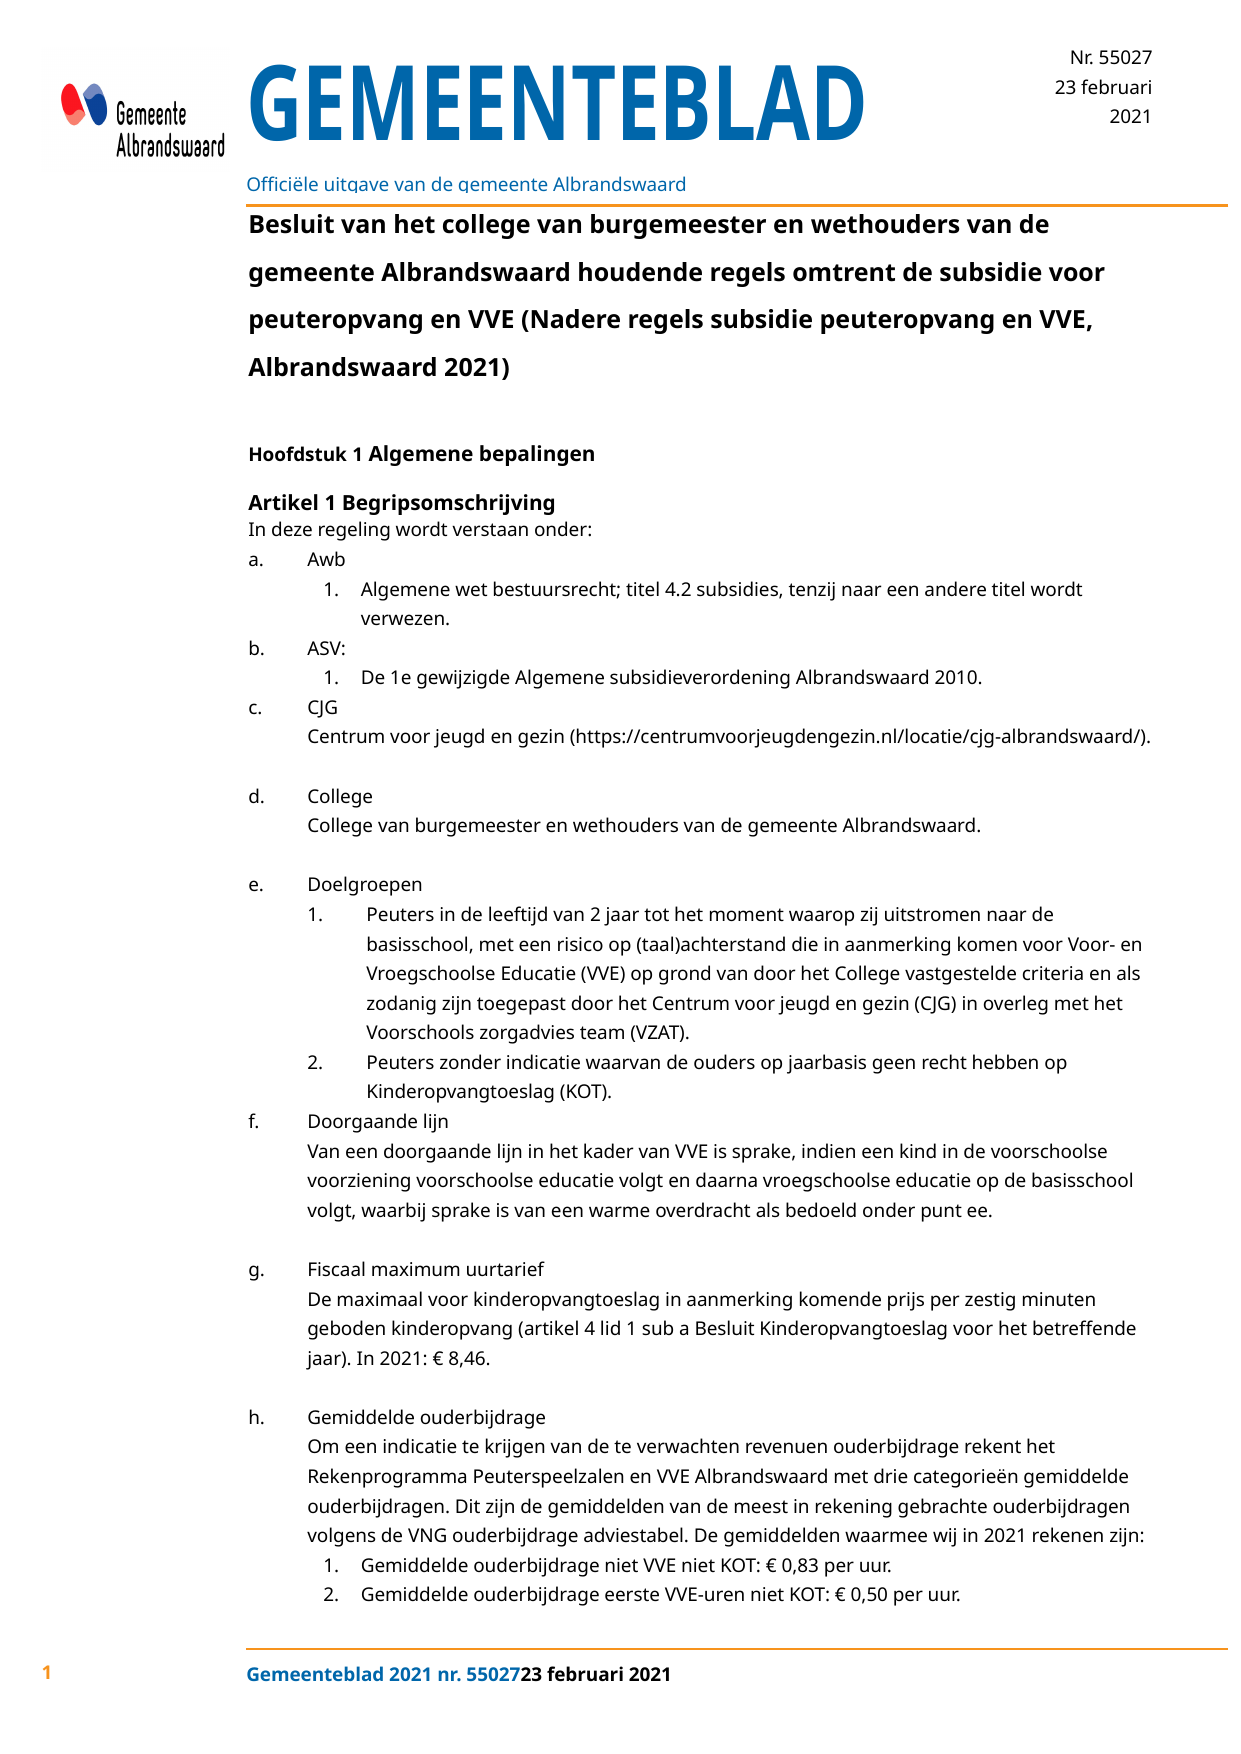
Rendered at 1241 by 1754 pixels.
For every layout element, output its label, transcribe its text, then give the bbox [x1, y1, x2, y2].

list De 1e gewijzigde Algemene subsidieverordening Albrandswaard 2010. [323, 664, 1152, 690]
list Awb [248, 546, 1152, 572]
list De maximaal voor kinderopvangtoeslag in aanmerking komende prijs per zestig minuten geboden kinderopvang (artikel 4 lid 1 sub a Besluit Kinderopvangtoeslag voor het betreffende jaar). In 2021: € 8,46. [248, 1286, 1152, 1371]
list Algemene wet bestuursrecht; titel 4.2 subsidies, tenzij naar een andere titel wordt verwezen. [323, 576, 1152, 631]
list Fiscaal maximum uurtarief [248, 1256, 1152, 1282]
picture [41, 47, 231, 172]
list Om een indicatie te krijgen van de te verwachten revenuen ouderbijdrage rekent het Rekenprogramma Peuterspeelzalen en VVE Albrandswaard met drie categorieën gemiddelde ouderbijdragen. Dit zijn de gemiddelden van de meest in rekening gebrachte ouderbijdragen volgens de VNG ouderbijdrage adviestabel. De gemiddelden waarmee wij in 2021 rekenen zijn: [248, 1434, 1152, 1548]
list Centrum voor jeugd en gezin (https://centrumvoorjeugdengezin.nl/locatie/cjg-albrandswaard/). [248, 724, 1152, 749]
list Gemiddelde ouderbijdrage eerste VVE-uren niet KOT: € 0,50 per uur. [323, 1582, 1152, 1607]
list Peuters in de leeftijd van 2 jaar tot het moment waarop zij uitstromen naar de basisschool, met een risico op (taal)achterstand die in aanmerking komen voor Voor- en Vroegschoolse Educatie (VVE) op grond van door het College vastgestelde criteria en als zodanig zijn toegepast door het Centrum voor jeugd en gezin (CJG) in overleg met het Voorschools zorgadvies team (VZAT). [307, 901, 1152, 1045]
list Doorgaande lijn [248, 1108, 1152, 1134]
list College [248, 783, 1152, 808]
list Doelgroepen [248, 872, 1152, 897]
text Besluit van het college van burgemeester en wethouders van de gemeente Albrandswaard houdende regels omtrent de subsidie voor peuteropvang en VVE (Nadere regels subsidie peuteropvang en VVE, Albrandswaard 2021) [248, 207, 1152, 384]
text Artikel 1 Begripsomschrijving [248, 488, 1152, 517]
text In deze regeling wordt verstaan onder: [248, 517, 1152, 542]
list College van burgemeester en wethouders van de gemeente Albrandswaard. [248, 812, 1152, 838]
list Gemiddelde ouderbijdrage [248, 1404, 1152, 1430]
list ASV: [248, 635, 1152, 661]
text Hoofdstuk 1 Algemene bepalingen [248, 439, 1152, 467]
list Gemiddelde ouderbijdrage niet VVE niet KOT: € 0,83 per uur. [323, 1552, 1152, 1578]
list CJG [248, 694, 1152, 720]
list Peuters zonder indicatie waarvan de ouders op jaarbasis geen recht hebben op Kinderopvangtoeslag (KOT). [307, 1049, 1152, 1104]
list Van een doorgaande lijn in het kader van VVE is sprake, indien een kind in de voorschoolse voorziening voorschoolse educatie volgt en daarna vroegschoolse educatie op de basisschool volgt, waarbij sprake is van een warme overdracht als bedoeld onder punt ee. [248, 1138, 1152, 1223]
